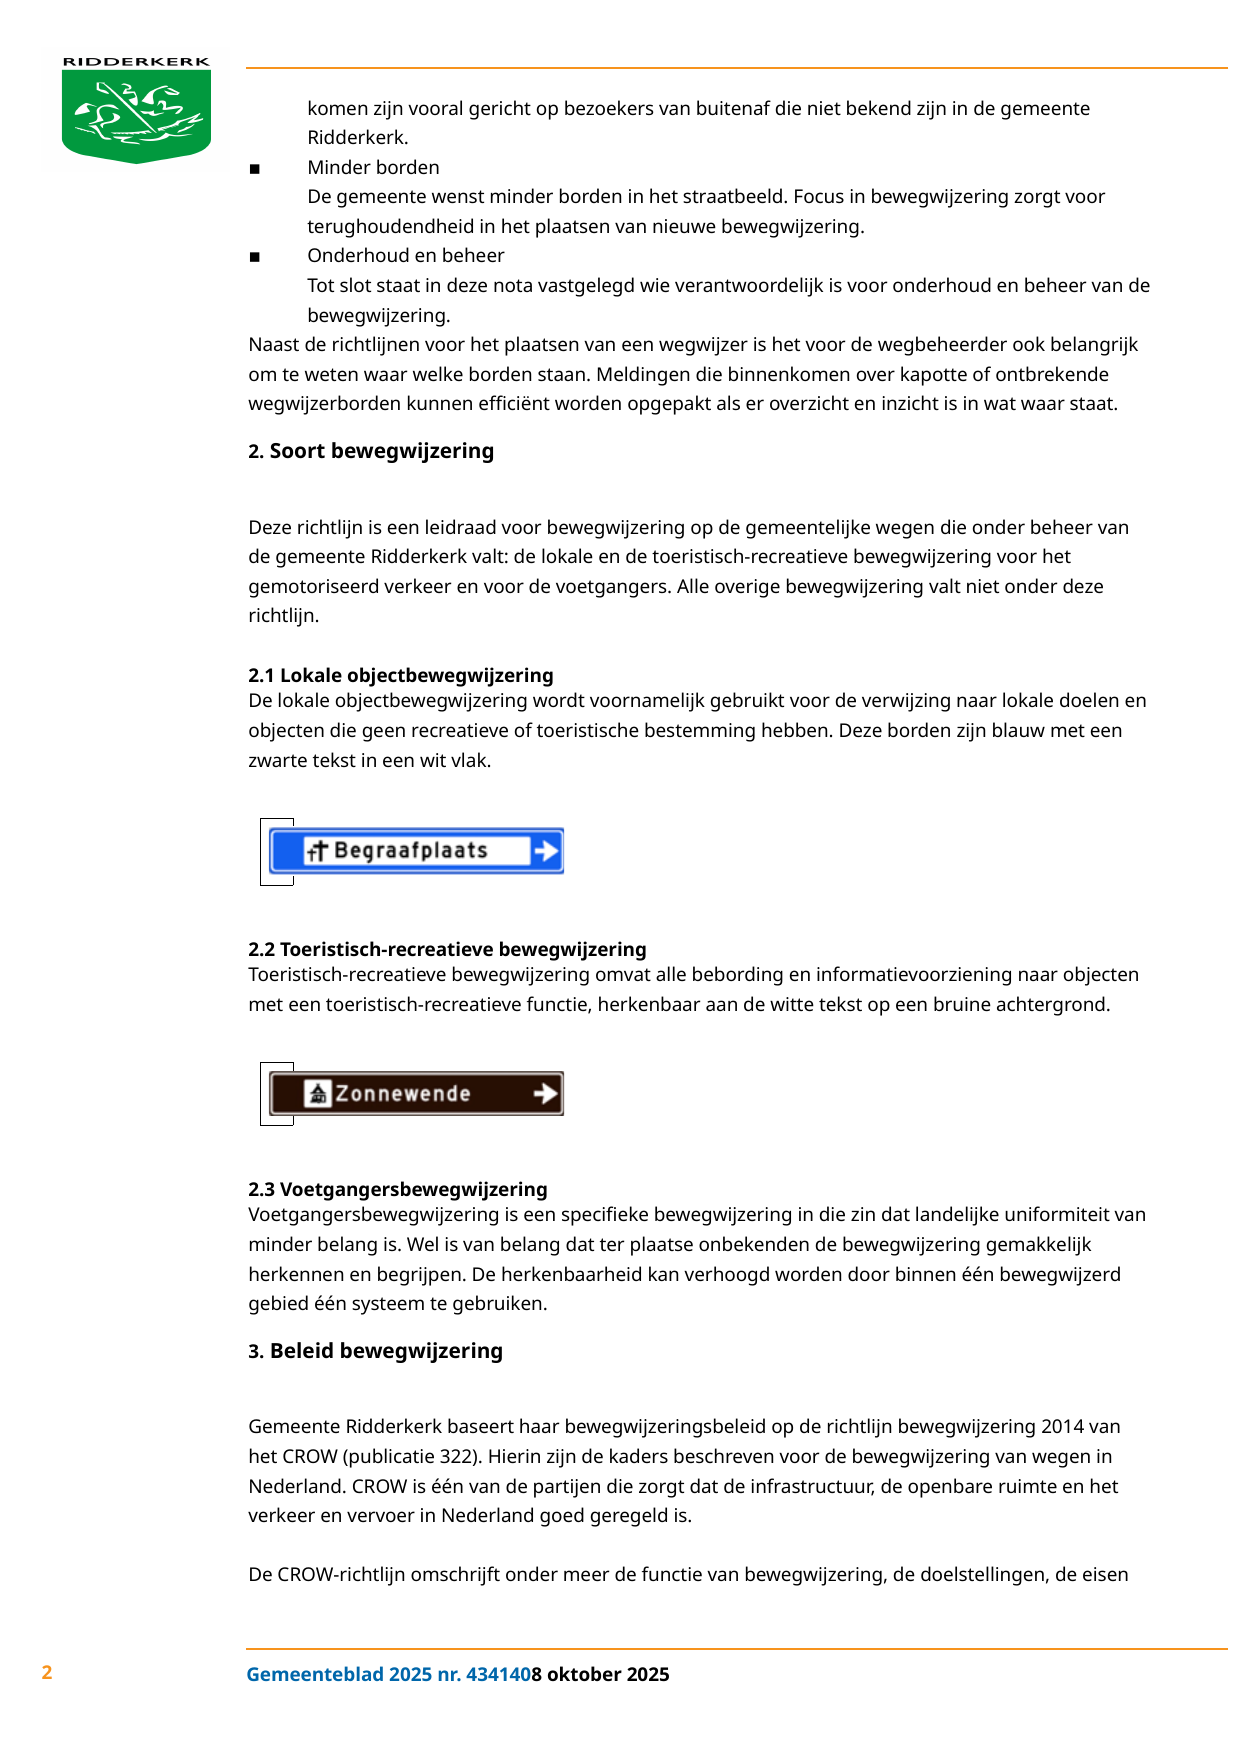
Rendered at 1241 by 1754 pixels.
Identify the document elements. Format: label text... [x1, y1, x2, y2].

text Voetgangersbewegwijzering is een specifieke bewegwijzering in die zin dat landelijke uniformiteit van minder belang is. Wel is van belang dat ter plaatse onbekenden de bewegwijzering gemakkelijk herkennen en begrijpen. De herkenbaarheid kan verhoogd worden door binnen één bewegwijzerd gebied één systeem te gebruiken. [248, 1202, 1152, 1316]
text De CROW-richtlijn omschrijft onder meer de functie van bewegwijzering, de doelstellingen, de eisen [248, 1562, 1152, 1587]
text 2.3 Voetgangersbewegwijzering [248, 1176, 1152, 1202]
text 3. Beleid bewegwijzering [248, 1336, 1152, 1364]
text 2.2 Toeristisch-recreatieve bewegwijzering [248, 936, 1152, 961]
text Toeristisch-recreatieve bewegwijzering omvat alle bebording en informatievoorziening naar objecten met een toeristisch-recreatieve functie, herkenbaar aan de witte tekst op een bruine achtergrond. [248, 961, 1152, 1017]
text 2.1 Lokale objectbewegwijzering [248, 662, 1152, 688]
list komen zijn vooral gericht op bezoekers van buitenaf die niet bekend zijn in de gemeente Ridderkerk. [248, 95, 1152, 150]
picture [268, 826, 565, 876]
text Gemeente Ridderkerk baseert haar bewegwijzeringsbeleid op de richtlijn bewegwijzering 2014 van het CROW (publicatie 322). Hierin zijn de kaders beschreven voor de bewegwijzering van wegen in Nederland. CROW is één van de partijen die zorgt dat de infrastructuur, de openbare ruimte en het verkeer en vervoer in Nederland goed geregeld is. [248, 1414, 1152, 1528]
list Onderhoud en beheer [248, 243, 1152, 268]
list Minder borden [248, 154, 1152, 180]
text 2. Soort bewegwijzering [248, 436, 1152, 465]
text Deze richtlijn is een leidraad voor bewegwijzering op de gemeentelijke wegen die onder beheer van de gemeente Ridderkerk valt: de lokale en de toeristisch-recreatieve bewegwijzering voor het gemotoriseerd verkeer en voor de voetgangers. Alle overige bewegwijzering valt niet onder deze richtlijn. [248, 514, 1152, 628]
list De gemeente wenst minder borden in het straatbeeld. Focus in bewegwijzering zorgt voor terughoudendheid in het plaatsen van nieuwe bewegwijzering. [248, 183, 1152, 239]
text Naast de richtlijnen voor het plaatsen van een wegwijzer is het voor de wegbeheerder ook belangrijk om te weten waar welke borden staan. Meldingen die binnenkomen over kapotte of ontbrekende wegwijzerborden kunnen efficiënt worden opgepakt als er overzicht en inzicht is in wat waar staat. [248, 331, 1152, 416]
list Tot slot staat in deze nota vastgelegd wie verantwoordelijk is voor onderhoud en beheer van de bewegwijzering. [248, 272, 1152, 328]
text De lokale objectbewegwijzering wordt voornamelijk gebruikt voor de verwijzing naar lokale doelen en objecten die geen recreatieve of toeristische bestemming hebben. Deze borden zijn blauw met een zwarte tekst in een wit vlak. [248, 688, 1152, 772]
picture [268, 1071, 565, 1116]
picture [41, 47, 231, 172]
